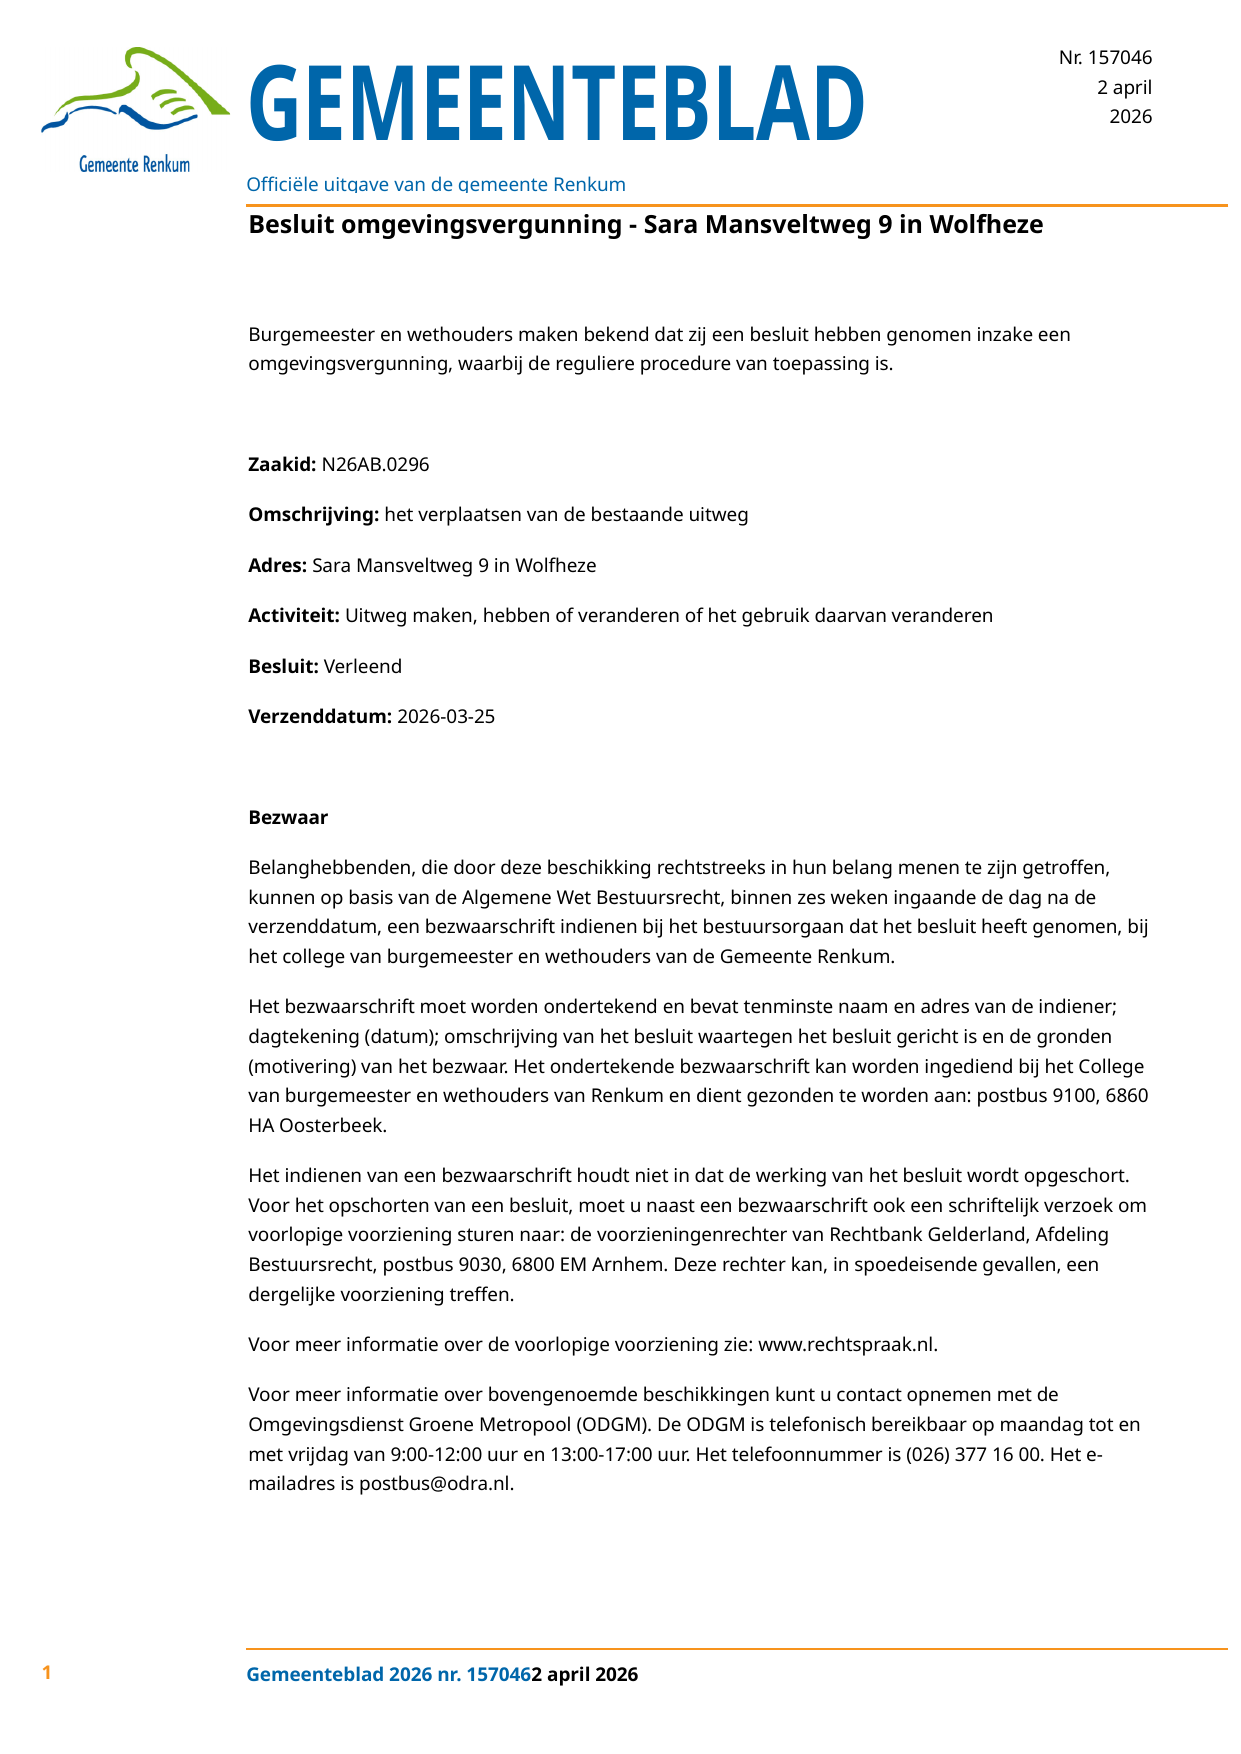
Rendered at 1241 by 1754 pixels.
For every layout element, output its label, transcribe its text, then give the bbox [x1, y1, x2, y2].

text Het bezwaarschrift moet worden ondertekend en bevat tenminste naam en adres van de indiener; dagtekening (datum); omschrijving van het besluit waartegen het besluit gericht is en de gronden (motivering) van het bezwaar. Het ondertekende bezwaarschrift kan worden ingediend bij het College van burgemeester en wethouders van Renkum en dient gezonden te worden aan: postbus 9100, 6860 HA Oosterbeek. [248, 994, 1152, 1138]
text Omschrijving: het verplaatsen van de bestaande uitweg [248, 502, 1152, 527]
text Belanghebbenden, die door deze beschikking rechtstreeks in hun belang menen te zijn getroffen, kunnen op basis van de Algemene Wet Bestuursrecht, binnen zes weken ingaande de dag na de verzenddatum, een bezwaarschrift indienen bij het bestuursorgaan dat het besluit heeft genomen, bij het college van burgemeester en wethouders van de Gemeente Renkum. [248, 854, 1152, 969]
picture [41, 47, 231, 172]
text Het indienen van een bezwaarschrift houdt niet in dat de werking van het besluit wordt opgeschort. Voor het opschorten van een besluit, moet u naast een bezwaarschrift ook een schriftelijk verzoek om voorlopige voorziening sturen naar: de voorzieningenrechter van Rechtbank Gelderland, Afdeling Bestuursrecht, postbus 9030, 6800 EM Arnhem. Deze rechter kan, in spoedeisende gevallen, een dergelijke voorziening treffen. [248, 1162, 1152, 1306]
text Besluit: Verleend [248, 653, 1152, 678]
text Voor meer informatie over bovengenoemde beschikkingen kunt u contact opnemen met de Omgevingsdienst Groene Metropool (ODGM). De ODGM is telefonisch bereikbaar op maandag tot en met vrijdag van 9:00-12:00 uur en 13:00-17:00 uur. Het telefoonnummer is (026) 377 16 00. Het e-mailadres is postbus@odra.nl. [248, 1382, 1152, 1496]
text Verzenddatum: 2026-03-25 [248, 703, 1152, 729]
text Bezwaar [248, 804, 1152, 830]
text Besluit omgevingsvergunning - Sara Mansveltweg 9 in Wolfheze [248, 207, 1152, 241]
text Burgemeester en wethouders maken bekend dat zij een besluit hebben genomen inzake een omgevingsvergunning, waarbij de reguliere procedure van toepassing is. [248, 321, 1152, 376]
text Zaakid: N26AB.0296 [248, 451, 1152, 477]
text Activiteit: Uitweg maken, hebben of veranderen of het gebruik daarvan veranderen [248, 602, 1152, 628]
text Adres: Sara Mansveltweg 9 in Wolfheze [248, 552, 1152, 578]
text Voor meer informatie over de voorlopige voorziening zie: www.rechtspraak.nl. [248, 1331, 1152, 1357]
